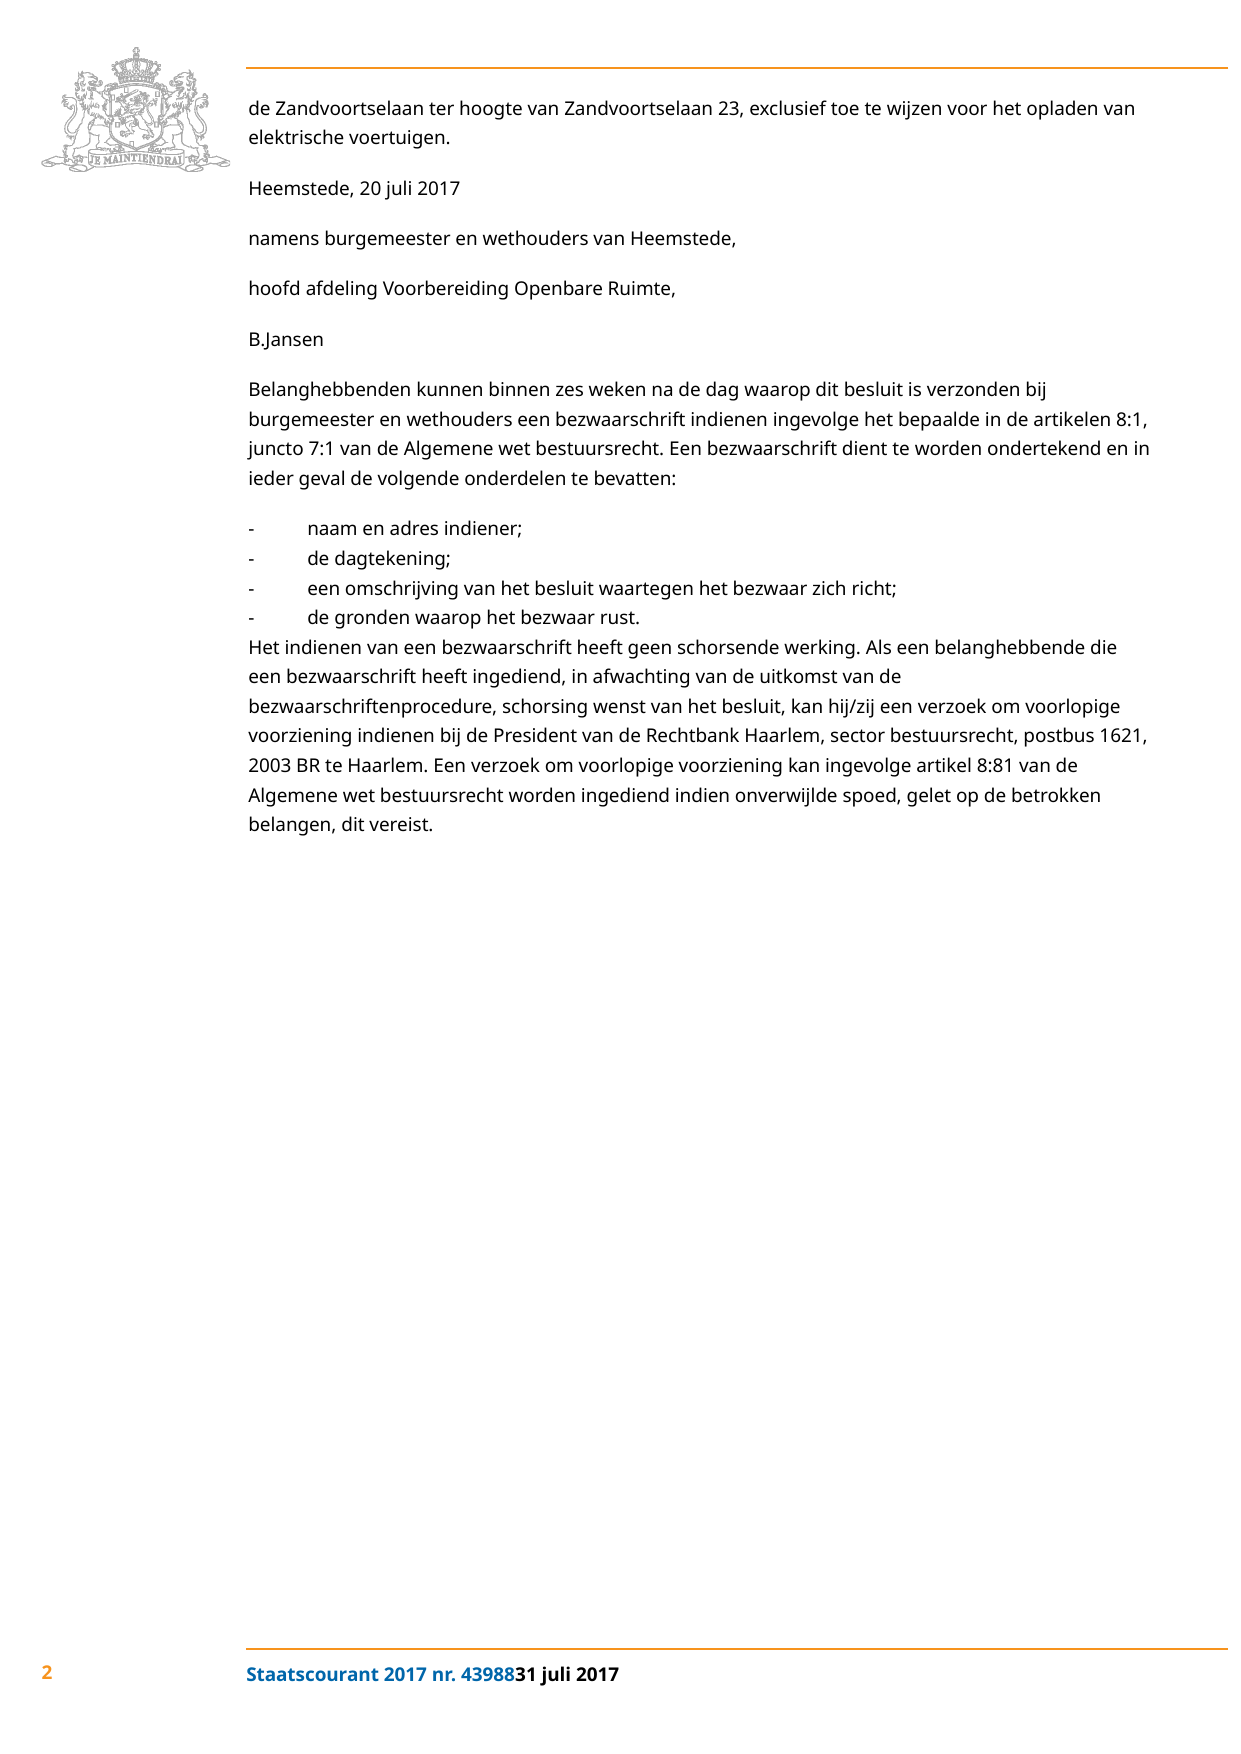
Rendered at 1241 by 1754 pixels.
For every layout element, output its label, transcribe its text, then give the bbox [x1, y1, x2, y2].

text hoofd afdeling Voorbereiding Openbare Ruimte, [248, 276, 1152, 301]
text de Zandvoortselaan ter hoogte van Zandvoortselaan 23, exclusief toe te wijzen voor het opladen van elektrische voertuigen. [248, 95, 1152, 150]
list naam en adres indiener; [248, 516, 1152, 541]
text B.Jansen [248, 326, 1152, 352]
list een omschrijving van het besluit waartegen het bezwaar zich richt; [248, 575, 1152, 601]
picture [41, 47, 231, 172]
list de dagtekening; [248, 545, 1152, 571]
text Heemstede, 20 juli 2017 [248, 175, 1152, 201]
text Het indienen van een bezwaarschrift heeft geen schorsende werking. Als een belanghebbende die een bezwaarschrift heeft ingediend, in afwachting van de uitkomst van de bezwaarschriftenprocedure, schorsing wenst van het besluit, kan hij/zij een verzoek om voorlopige voorziening indienen bij de President van de Rechtbank Haarlem, sector bestuursrecht, postbus 1621, 2003 BR te Haarlem. Een verzoek om voorlopige voorziening kan ingevolge artikel 8:81 van de Algemene wet bestuursrecht worden ingediend indien onverwijlde spoed, gelet op de betrokken belangen, dit vereist. [248, 634, 1152, 837]
text namens burgemeester en wethouders van Heemstede, [248, 225, 1152, 251]
list de gronden waarop het bezwaar rust. [248, 604, 1152, 630]
text Belanghebbenden kunnen binnen zes weken na de dag waarop dit besluit is verzonden bij burgemeester en wethouders een bezwaarschrift indienen ingevolge het bepaalde in de artikelen 8:1, juncto 7:1 van de Algemene wet bestuursrecht. Een bezwaarschrift dient te worden ondertekend en in ieder geval de volgende onderdelen te bevatten: [248, 376, 1152, 491]
